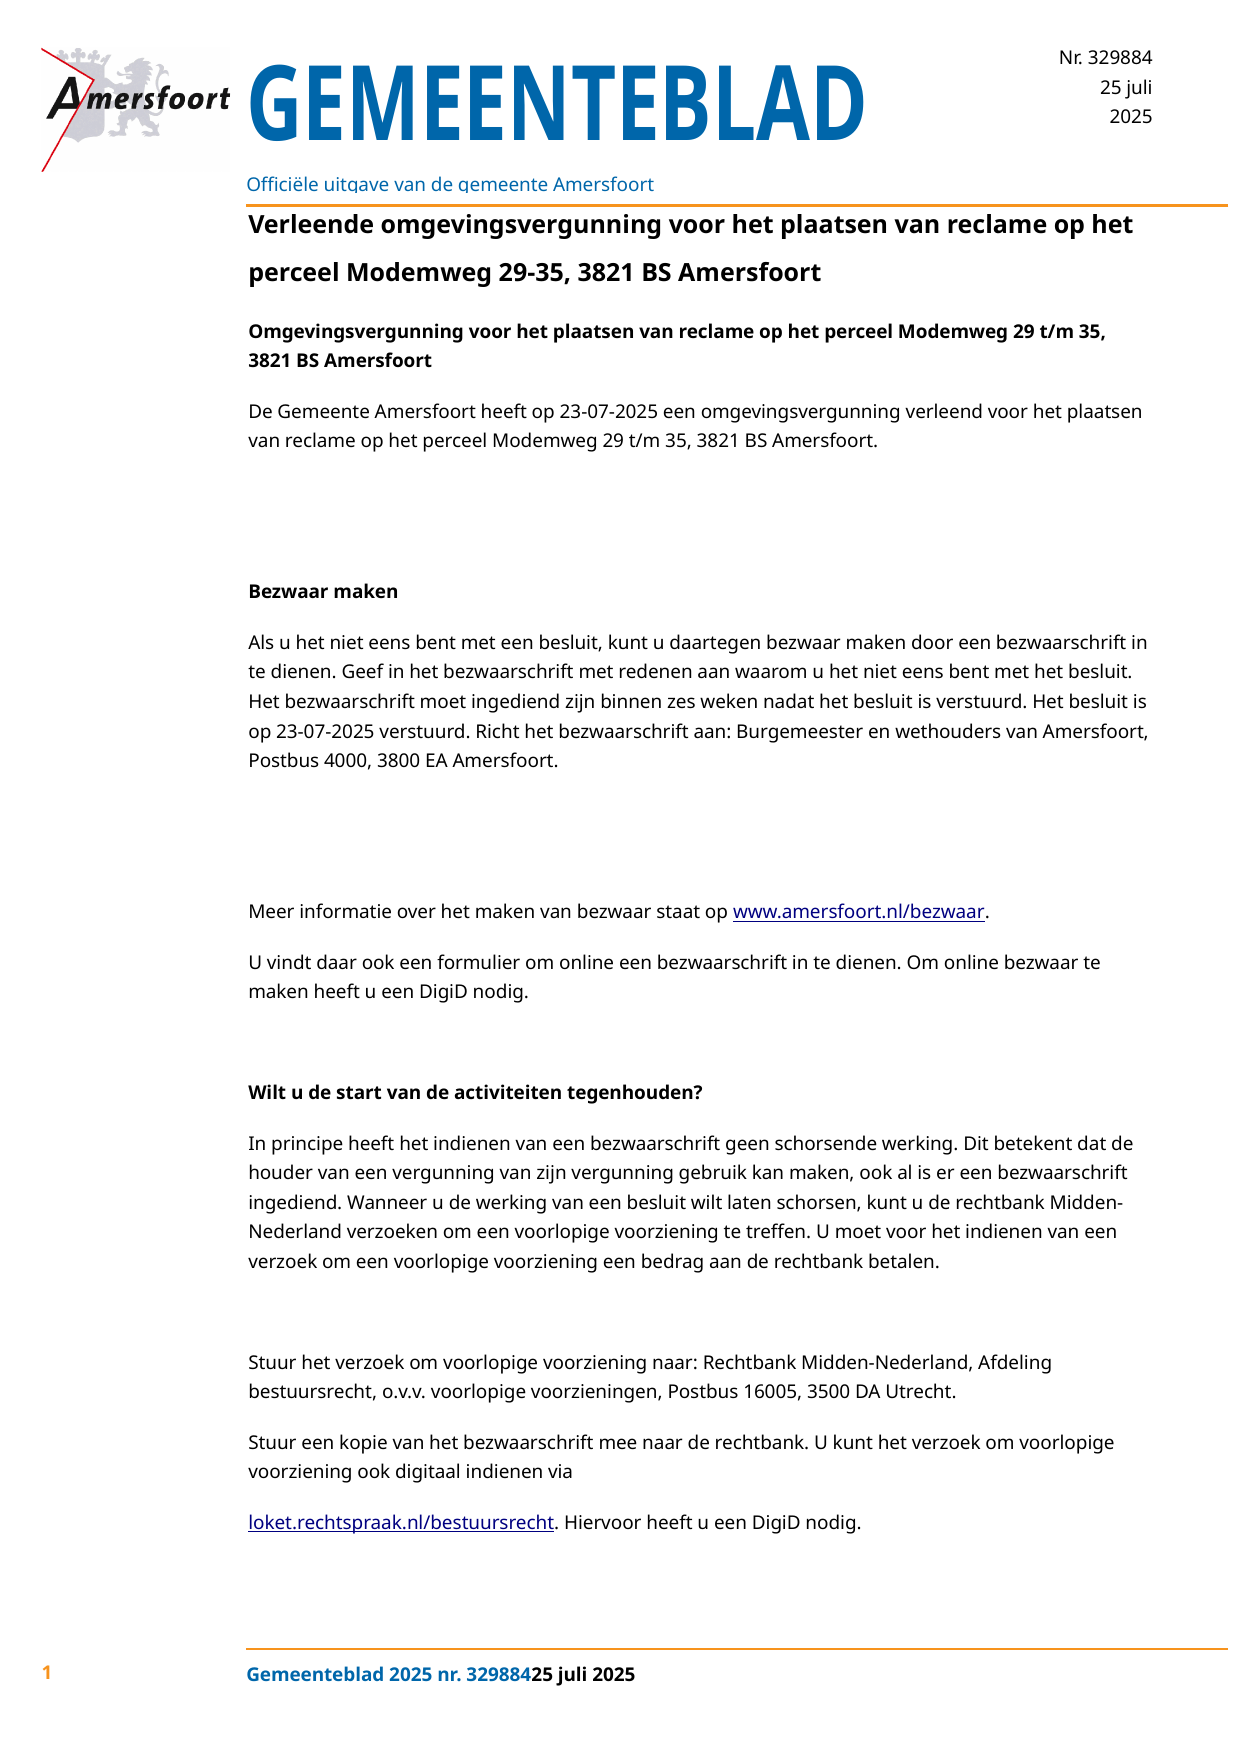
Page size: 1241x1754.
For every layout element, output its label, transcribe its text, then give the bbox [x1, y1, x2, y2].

text Als u het niet eens bent met een besluit, kunt u daartegen bezwaar maken door een bezwaarschrift in te dienen. Geef in het bezwaarschrift met redenen aan waarom u het niet eens bent met het besluit. Het bezwaarschrift moet ingediend zijn binnen zes weken nadat het besluit is verstuurd. Het besluit is op 23-07-2025 verstuurd. Richt het bezwaarschrift aan: Burgemeester en wethouders van Amersfoort, Postbus 4000, 3800 EA Amersfoort. [248, 629, 1152, 773]
text Wilt u de start van de activiteiten tegenhouden? [248, 1079, 1152, 1105]
text Stuur het verzoek om voorlopige voorziening naar: Rechtbank Midden-Nederland, Afdeling bestuursrecht, o.v.v. voorlopige voorzieningen, Postbus 16005, 3500 DA Utrecht. [248, 1349, 1152, 1404]
text Meer informatie over het maken van bezwaar staat op www.amersfoort.nl/bezwaar. [248, 899, 1152, 924]
text loket.rechtspraak.nl/bestuursrecht. Hiervoor heeft u een DigiD nodig. [248, 1509, 1152, 1535]
text Omgevingsvergunning voor het plaatsen van reclame op het perceel Modemweg 29 t/m 35, 3821 BS Amersfoort [248, 318, 1152, 373]
text In principe heeft het indienen van een bezwaarschrift geen schorsende werking. Dit betekent dat de houder van een vergunning van zijn vergunning gebruik kan maken, ook al is er een bezwaarschrift ingediend. Wanneer u de werking van een besluit wilt laten schorsen, kunt u de rechtbank Midden-Nederland verzoeken om een voorlopige voorziening te treffen. U moet voor het indienen van een verzoek om een voorlopige voorziening een bedrag aan de rechtbank betalen. [248, 1130, 1152, 1274]
picture [41, 47, 231, 172]
text Bezwaar maken [248, 579, 1152, 604]
text U vindt daar ook een formulier om online een bezwaarschrift in te dienen. Om online bezwaar te maken heeft u een DigiD nodig. [248, 949, 1152, 1004]
text Verleende omgevingsvergunning voor het plaatsen van reclame op het perceel Modemweg 29-35, 3821 BS Amersfoort [248, 207, 1152, 288]
text Stuur een kopie van het bezwaarschrift mee naar de rechtbank. U kunt het verzoek om voorlopige voorziening ook digitaal indienen via [248, 1429, 1152, 1484]
text De Gemeente Amersfoort heeft op 23-07-2025 een omgevingsvergunning verleend voor het plaatsen van reclame op het perceel Modemweg 29 t/m 35, 3821 BS Amersfoort. [248, 398, 1152, 453]
